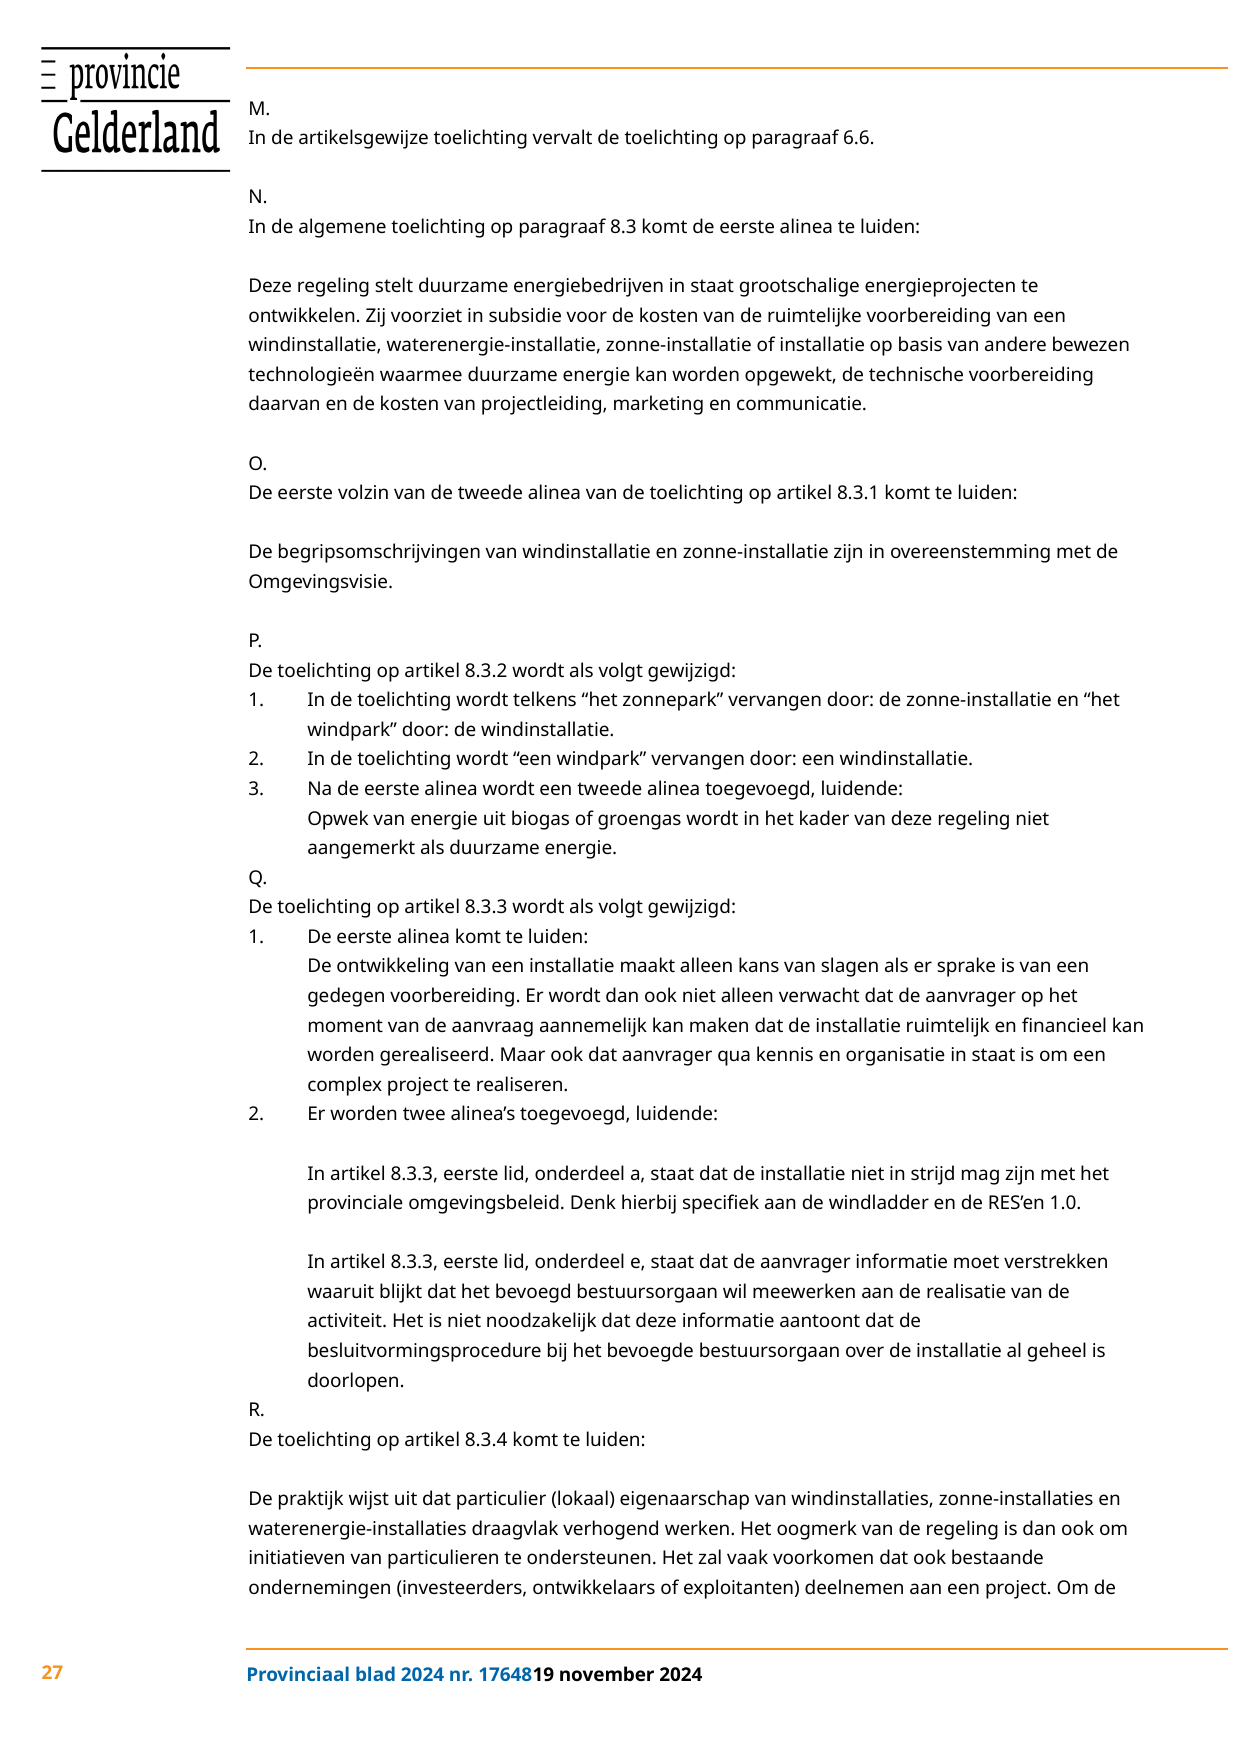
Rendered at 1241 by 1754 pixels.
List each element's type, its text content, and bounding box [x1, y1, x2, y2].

text De toelichting op artikel 8.3.3 wordt als volgt gewijzigd: [248, 893, 1152, 919]
list In artikel 8.3.3, eerste lid, onderdeel a, staat dat de installatie niet in strijd mag zijn met het provinciale omgevingsbeleid. Denk hierbij specifiek aan de windladder en de RES’en 1.0. [248, 1160, 1152, 1215]
list De eerste alinea komt te luiden: [248, 923, 1152, 949]
text N. [248, 183, 1152, 209]
list In de toelichting wordt “een windpark” vervangen door: een windinstallatie. [248, 746, 1152, 771]
text In de artikelsgewijze toelichting vervalt de toelichting op paragraaf 6.6. [248, 124, 1152, 150]
text De praktijk wijst uit dat particulier (lokaal) eigenaarschap van windinstallaties, zonne-installaties en waterenergie-installaties draagvlak verhogend werken. Het oogmerk van de regeling is dan ook om initiatieven van particulieren te ondersteunen. Het zal vaak voorkomen dat ook bestaande ondernemingen (investeerders, ontwikkelaars of exploitanten) deelnemen aan een project. Om de [248, 1485, 1152, 1600]
text De toelichting op artikel 8.3.4 komt te luiden: [248, 1426, 1152, 1452]
picture [41, 47, 231, 172]
list Opwek van energie uit biogas of groengas wordt in het kader van deze regeling niet aangemerkt als duurzame energie. [248, 805, 1152, 860]
text De toelichting op artikel 8.3.2 wordt als volgt gewijzigd: [248, 657, 1152, 683]
text De eerste volzin van de tweede alinea van de toelichting op artikel 8.3.1 komt te luiden: [248, 479, 1152, 505]
text Q. [248, 864, 1152, 890]
list Er worden twee alinea’s toegevoegd, luidende: [248, 1101, 1152, 1126]
list In artikel 8.3.3, eerste lid, onderdeel e, staat dat de aanvrager informatie moet verstrekken waaruit blijkt dat het bevoegd bestuursorgaan wil meewerken aan de realisatie van de activiteit. Het is niet noodzakelijk dat deze informatie aantoont dat de besluitvormingsprocedure bij het bevoegde bestuursorgaan over de installatie al geheel is doorlopen. [248, 1248, 1152, 1393]
text De begripsomschrijvingen van windinstallatie en zonne-installatie zijn in overeenstemming met de Omgevingsvisie. [248, 538, 1152, 594]
list De ontwikkeling van een installatie maakt alleen kans van slagen als er sprake is van een gedegen voorbereiding. Er wordt dan ook niet alleen verwacht dat de aanvrager op het moment van de aanvraag aannemelijk kan maken dat de installatie ruimtelijk en financieel kan worden gerealiseerd. Maar ook dat aanvrager qua kennis en organisatie in staat is om een complex project te realiseren. [248, 953, 1152, 1097]
text Deze regeling stelt duurzame energiebedrijven in staat grootschalige energieprojecten te ontwikkelen. Zij voorziet in subsidie voor de kosten van de ruimtelijke voorbereiding van een windinstallatie, waterenergie-installatie, zonne-installatie of installatie op basis van andere bewezen technologieën waarmee duurzame energie kan worden opgewekt, de technische voorbereiding daarvan en de kosten van projectleiding, marketing en communicatie. [248, 272, 1152, 416]
list In de toelichting wordt telkens “het zonnepark” vervangen door: de zonne-installatie en “het windpark” door: de windinstallatie. [248, 686, 1152, 742]
list Na de eerste alinea wordt een tweede alinea toegevoegd, luidende: [248, 775, 1152, 801]
text In de algemene toelichting op paragraaf 8.3 komt de eerste alinea te luiden: [248, 213, 1152, 239]
text M. [248, 95, 1152, 121]
text O. [248, 450, 1152, 476]
text R. [248, 1396, 1152, 1422]
text P. [248, 627, 1152, 653]
